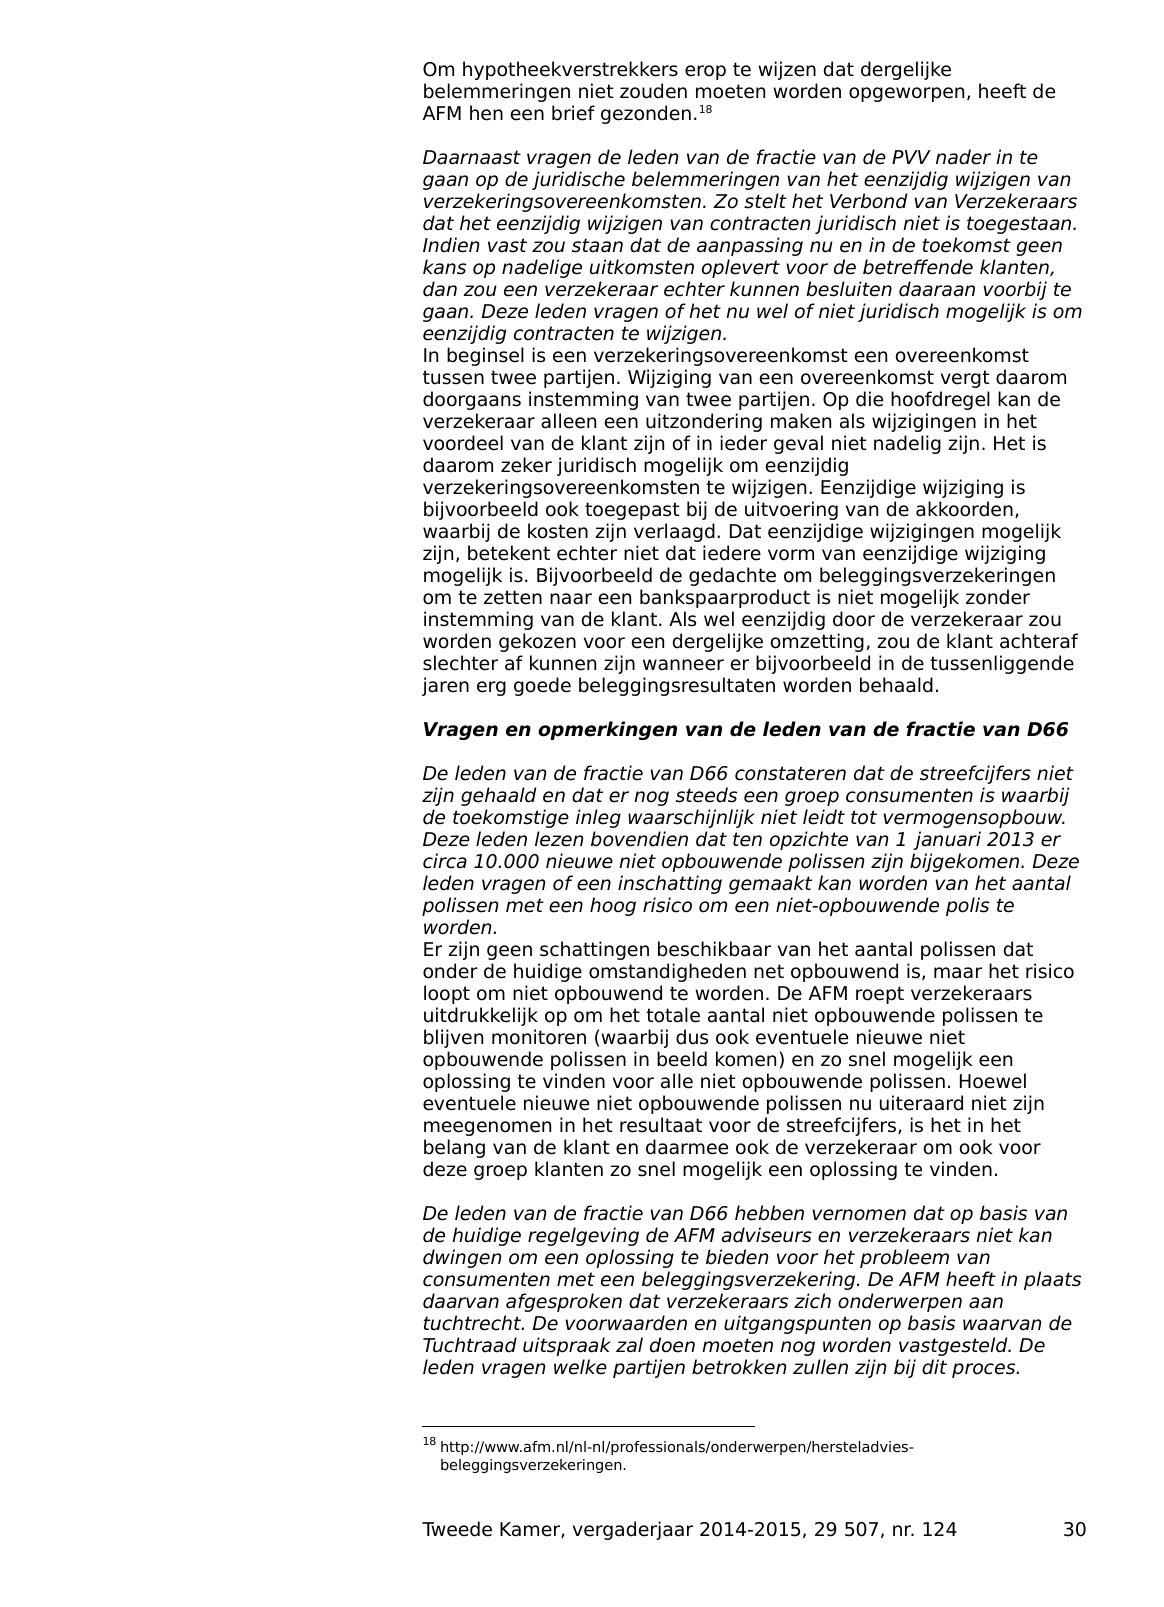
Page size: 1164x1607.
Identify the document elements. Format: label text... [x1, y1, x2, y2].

subtitle Vragen en opmerkingen van de leden van de fractie van D66 [422, 719, 1087, 741]
text http://www.afm.nl/nl-nl/professionals/onderwerpen/hersteladvies-beleggingsverzekeringen. [422, 1435, 1087, 1474]
text Er zijn geen schattingen beschikbaar van het aantal polissen dat onder de huidige omstandigheden net opbouwend is, maar het risico loopt om niet opbouwend te worden. De AFM roept verzekeraars uitdrukkelijk op om het totale aantal niet opbouwende polissen te blijven monitoren (waarbij dus ook eventuele nieuwe niet opbouwende polissen in beeld komen) en zo snel mogelijk een oplossing te vinden voor alle niet opbouwende polissen. Hoewel eventuele nieuwe niet opbouwende polissen nu uiteraard niet zijn meegenomen in het resultaat voor de streefcijfers, is het in het belang van de klant en daarmee ook de verzekeraar om ook voor deze groep klanten zo snel mogelijk een oplossing te vinden. [422, 939, 1087, 1181]
text De leden van de fractie van D66 constateren dat de streefcijfers niet zijn gehaald en dat er nog steeds een groep consumenten is waarbij de toekomstige inleg waarschijnlijk niet leidt tot vermogensopbouw. Deze leden lezen bovendien dat ten opzichte van 1 januari 2013 er circa 10.000 nieuwe niet opbouwende polissen zijn bijgekomen. Deze leden vragen of een inschatting gemaakt kan worden van het aantal polissen met een hoog risico om een niet-opbouwende polis te worden. [422, 763, 1087, 939]
text In beginsel is een verzekeringsovereenkomst een overeenkomst tussen twee partijen. Wijziging van een overeenkomst vergt daarom doorgaans instemming van twee partijen. Op die hoofdregel kan de verzekeraar alleen een uitzondering maken als wijzigingen in het voordeel van de klant zijn of in ieder geval niet nadelig zijn. Het is daarom zeker juridisch mogelijk om eenzijdig verzekeringsovereenkomsten te wijzigen. Eenzijdige wijziging is bijvoorbeeld ook toegepast bij de uitvoering van de akkoorden, waarbij de kosten zijn verlaagd. Dat eenzijdige wijzigingen mogelijk zijn, betekent echter niet dat iedere vorm van eenzijdige wijziging mogelijk is. Bijvoorbeeld de gedachte om beleggingsverzekeringen om te zetten naar een bankspaarproduct is niet mogelijk zonder instemming van de klant. Als wel eenzijdig door de verzekeraar zou worden gekozen voor een dergelijke omzetting, zou de klant achteraf slechter af kunnen zijn wanneer er bijvoorbeeld in de tussenliggende jaren erg goede beleggingsresultaten worden behaald. [422, 345, 1087, 697]
text Om hypotheekverstrekkers erop te wijzen dat dergelijke belemmeringen niet zouden moeten worden opgeworpen, heeft de AFM hen een brief gezonden. [422, 59, 1087, 125]
text De leden van de fractie van D66 hebben vernomen dat op basis van de huidige regelgeving de AFM adviseurs en verzekeraars niet kan dwingen om een oplossing te bieden voor het probleem van consumenten met een beleggingsverzekering. De AFM heeft in plaats daarvan afgesproken dat verzekeraars zich onderwerpen aan tuchtrecht. De voorwaarden en uitgangspunten op basis waarvan de Tuchtraad uitspraak zal doen moeten nog worden vastgesteld. De leden vragen welke partijen betrokken zullen zijn bij dit proces. [422, 1203, 1087, 1379]
text Daarnaast vragen de leden van de fractie van de PVV nader in te gaan op de juridische belemmeringen van het eenzijdig wijzigen van verzekeringsovereenkomsten. Zo stelt het Verbond van Verzekeraars dat het eenzijdig wijzigen van contracten juridisch niet is toegestaan. Indien vast zou staan dat de aanpassing nu en in de toekomst geen kans op nadelige uitkomsten oplevert voor de betreffende klanten, dan zou een verzekeraar echter kunnen besluiten daaraan voorbij te gaan. Deze leden vragen of het nu wel of niet juridisch mogelijk is om eenzijdig contracten te wijzigen. [422, 147, 1087, 345]
